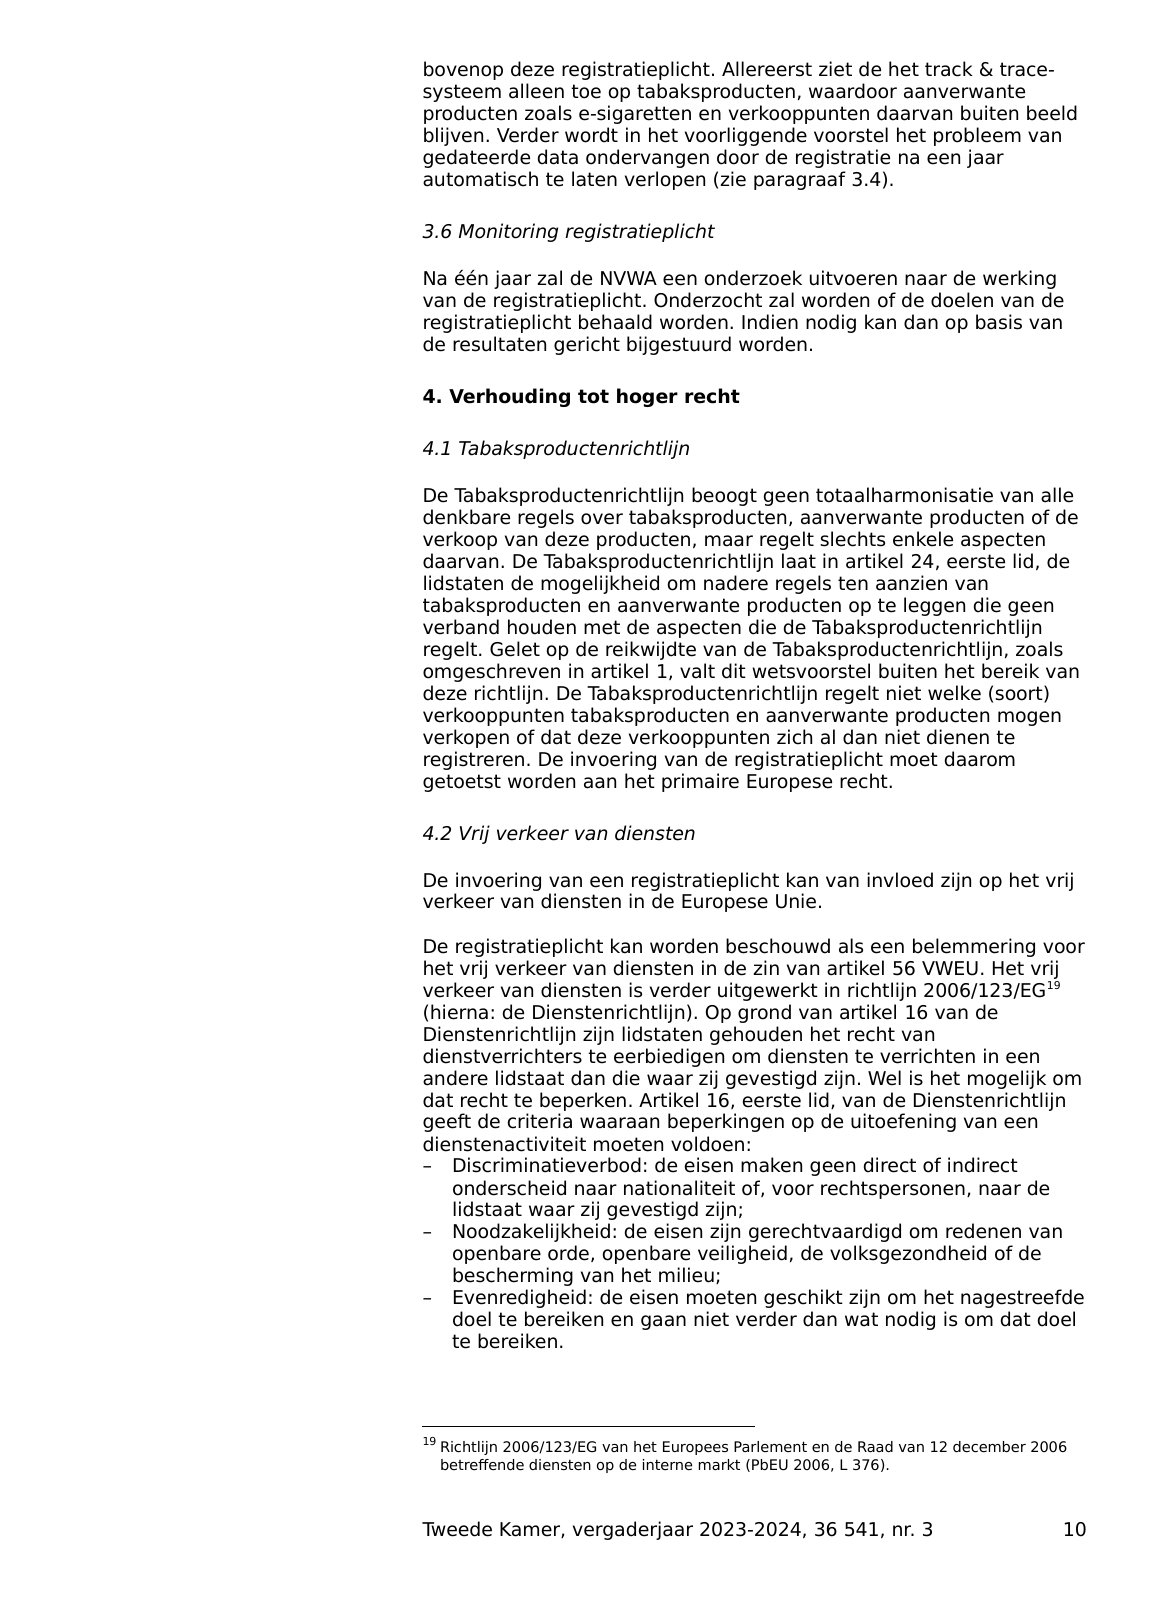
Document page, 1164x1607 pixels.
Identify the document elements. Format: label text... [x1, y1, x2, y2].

text De registratieplicht kan worden beschouwd als een belemmering voor het vrij verkeer van diensten in de zin van artikel 56 VWEU. Het vrij verkeer van diensten is verder uitgewerkt in richtlijn 2006/123/EG (hierna: de Dienstenrichtlijn). Op grond van artikel 16 van de Dienstenrichtlijn zijn lidstaten gehouden het recht van dienstverrichters te eerbiedigen om diensten te verrichten in een andere lidstaat dan die waar zij gevestigd zijn. Wel is het mogelijk om dat recht te beperken. Artikel 16, eerste lid, van de Dienstenrichtlijn geeft de criteria waaraan beperkingen op de uitoefening van een dienstenactiviteit moeten voldoen: [422, 936, 1087, 1155]
text De Tabaksproductenrichtlijn beoogt geen totaalharmonisatie van alle denkbare regels over tabaksproducten, aanverwante producten of de verkoop van deze producten, maar regelt slechts enkele aspecten daarvan. De Tabaksproductenrichtlijn laat in artikel 24, eerste lid, de lidstaten de mogelijkheid om nadere regels ten aanzien van tabaksproducten en aanverwante producten op te leggen die geen verband houden met de aspecten die de Tabaksproductenrichtlijn regelt. Gelet op de reikwijdte van de Tabaksproductenrichtlijn, zoals omgeschreven in artikel 1, valt dit wetsvoorstel buiten het bereik van deze richtlijn. De Tabaksproductenrichtlijn regelt niet welke (soort) verkooppunten tabaksproducten en aanverwante producten mogen verkopen of dat deze verkooppunten zich al dan niet dienen te registreren. De invoering van de registratieplicht moet daarom getoetst worden aan het primaire Europese recht. [422, 485, 1087, 792]
subtitle 3.6 Monitoring registratieplicht [422, 221, 1087, 243]
text – Discriminatieverbod: de eisen maken geen direct of indirect onderscheid naar nationaliteit of, voor rechtspersonen, naar de lidstaat waar zij gevestigd zijn; [422, 1155, 1087, 1221]
text bovenop deze registratieplicht. Allereerst ziet de het track & trace-systeem alleen toe op tabaksproducten, waardoor aanverwante producten zoals e-sigaretten en verkooppunten daarvan buiten beeld blijven. Verder wordt in het voorliggende voorstel het probleem van gedateerde data ondervangen door de registratie na een jaar automatisch te laten verlopen (zie paragraaf 3.4). [422, 59, 1087, 191]
text De invoering van een registratieplicht kan van invloed zijn op het vrij verkeer van diensten in de Europese Unie. [422, 869, 1087, 913]
text – Evenredigheid: de eisen moeten geschikt zijn om het nagestreefde doel te bereiken en gaan niet verder dan wat nodig is om dat doel te bereiken. [422, 1287, 1087, 1353]
subtitle 4.2 Vrij verkeer van diensten [422, 822, 1087, 844]
text Richtlijn 2006/123/EG van het Europees Parlement en de Raad van 12 december 2006 betreffende diensten op de interne markt (PbEU 2006, L 376). [422, 1435, 1087, 1474]
text – Noodzakelijkheid: de eisen zijn gerechtvaardigd om redenen van openbare orde, openbare veiligheid, de volksgezondheid of de bescherming van het milieu; [422, 1221, 1087, 1287]
subtitle 4.1 Tabaksproductenrichtlijn [422, 438, 1087, 460]
subtitle 4. Verhouding tot hoger recht [422, 386, 1087, 408]
text Na één jaar zal de NVWA een onderzoek uitvoeren naar de werking van de registratieplicht. Onderzocht zal worden of de doelen van de registratieplicht behaald worden. Indien nodig kan dan op basis van de resultaten gericht bijgestuurd worden. [422, 268, 1087, 356]
